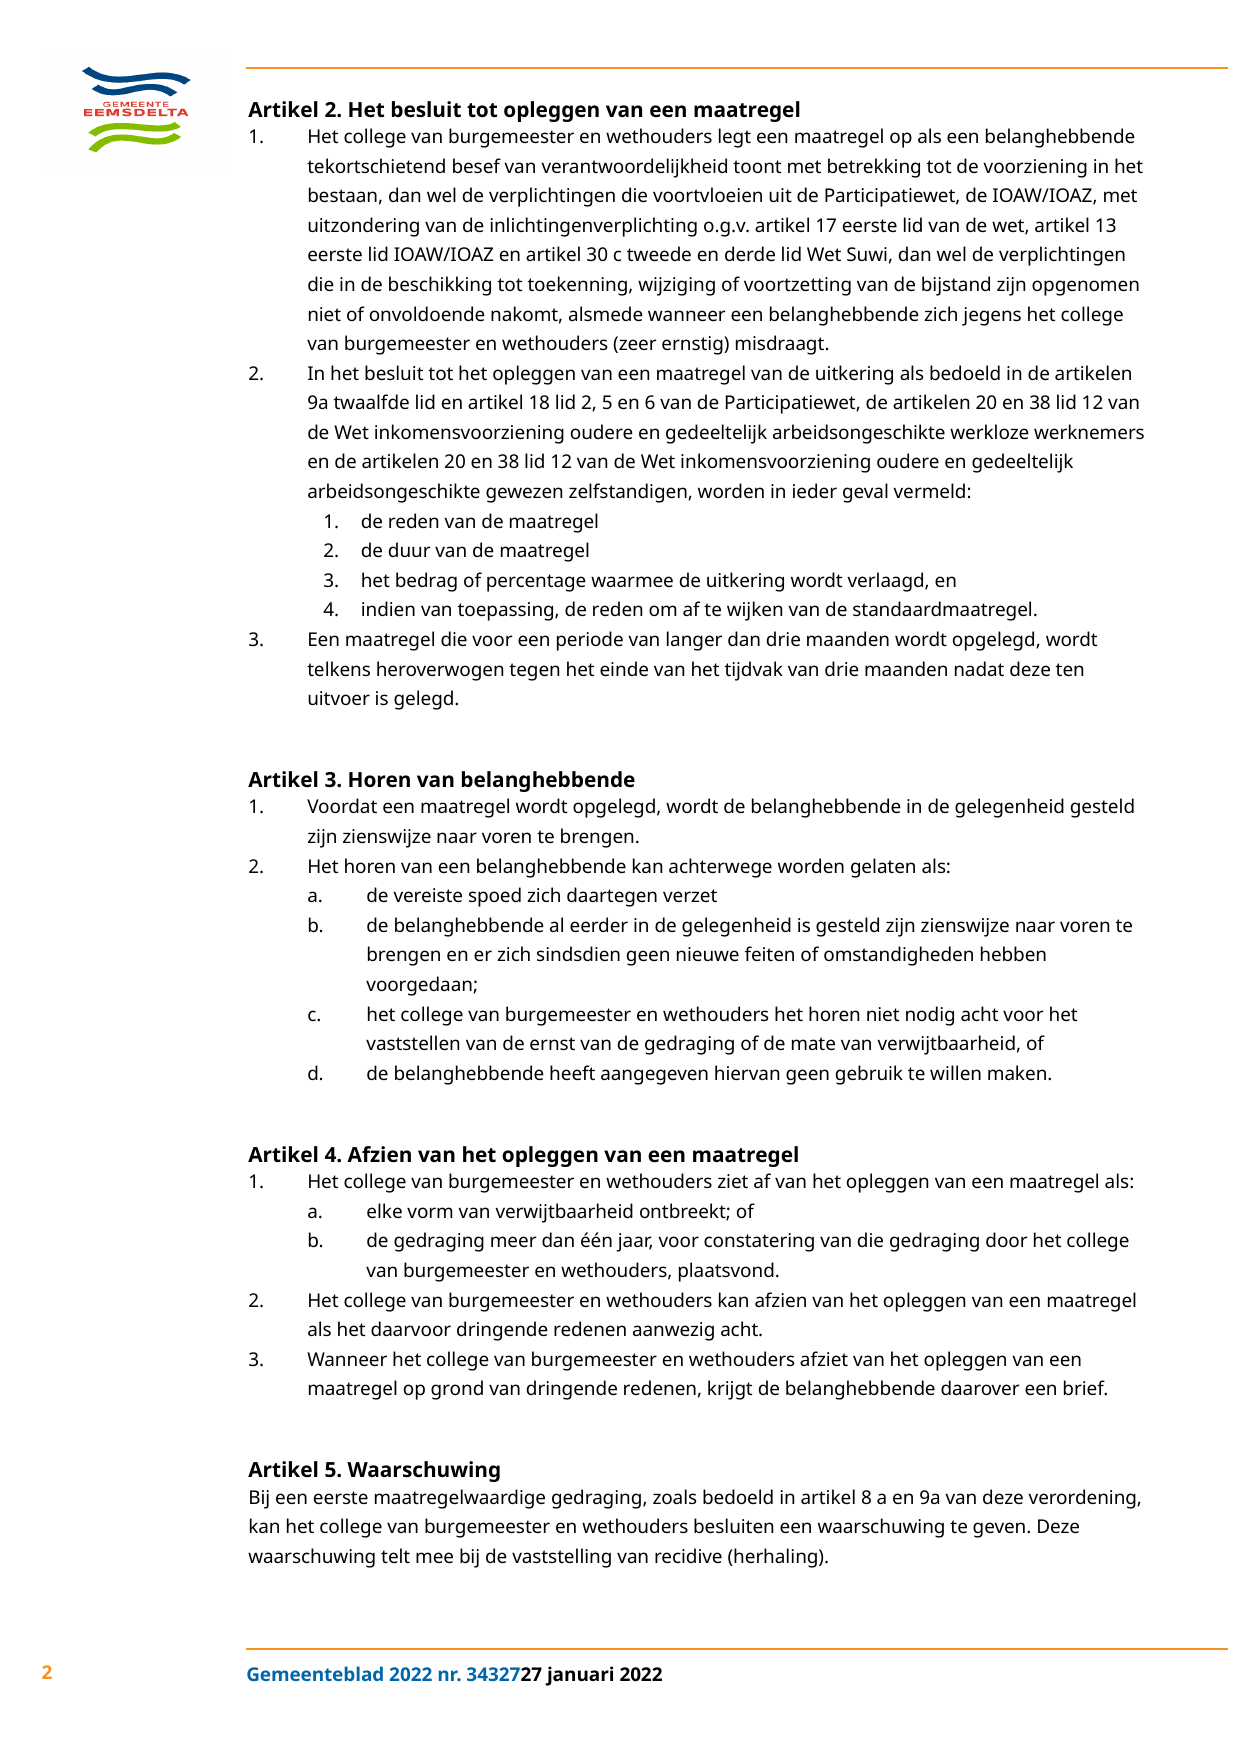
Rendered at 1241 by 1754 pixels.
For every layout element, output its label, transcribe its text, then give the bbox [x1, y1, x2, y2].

text Artikel 3. Horen van belanghebbende [248, 765, 1152, 794]
text Bij een eerste maatregelwaardige gedraging, zoals bedoeld in artikel 8 a en 9a van deze verordening, kan het college van burgemeester en wethouders besluiten een waarschuwing te geven. Deze waarschuwing telt mee bij de vaststelling van recidive (herhaling). [248, 1484, 1152, 1569]
list de belanghebbende heeft aangegeven hiervan geen gebruik te willen maken. [307, 1060, 1152, 1086]
list Voordat een maatregel wordt opgelegd, wordt de belanghebbende in de gelegenheid gesteld zijn zienswijze naar voren te brengen. [248, 794, 1152, 849]
picture [41, 47, 231, 172]
list de vereiste spoed zich daartegen verzet [307, 882, 1152, 908]
list indien van toepassing, de reden om af te wijken van de standaardmaatregel. [323, 597, 1152, 622]
list Het college van burgemeester en wethouders ziet af van het opleggen van een maatregel als: [248, 1168, 1152, 1194]
text Artikel 4. Afzien van het opleggen van een maatregel [248, 1140, 1152, 1168]
list de gedraging meer dan één jaar, voor constatering van die gedraging door het college van burgemeester en wethouders, plaatsvond. [307, 1228, 1152, 1283]
list Het college van burgemeester en wethouders legt een maatregel op als een belanghebbende tekortschietend besef van verantwoordelijkheid toont met betrekking tot de voorziening in het bestaan, dan wel de verplichtingen die voortvloeien uit de Participatiewet, de IOAW/IOAZ, met uitzondering van de inlichtingenverplichting o.g.v. artikel 17 eerste lid van de wet, artikel 13 eerste lid IOAW/IOAZ en artikel 30 c tweede en derde lid Wet Suwi, dan wel de verplichtingen die in de beschikking tot toekenning, wijziging of voortzetting van de bijstand zijn opgenomen niet of onvoldoende nakomt, alsmede wanneer een belanghebbende zich jegens het college van burgemeester en wethouders (zeer ernstig) misdraagt. [248, 123, 1152, 356]
text Artikel 5. Waarschuwing [248, 1456, 1152, 1484]
list de belanghebbende al eerder in de gelegenheid is gesteld zijn zienswijze naar voren te brengen en er zich sindsdien geen nieuwe feiten of omstandigheden hebben voorgedaan; [307, 912, 1152, 997]
list de duur van de maatregel [323, 537, 1152, 563]
text Artikel 2. Het besluit tot opleggen van een maatregel [248, 95, 1152, 123]
list het college van burgemeester en wethouders het horen niet nodig acht voor het vaststellen van de ernst van de gedraging of de mate van verwijtbaarheid, of [307, 1001, 1152, 1056]
list Wanneer het college van burgemeester en wethouders afziet van het opleggen van een maatregel op grond van dringende redenen, krijgt de belanghebbende daarover een brief. [248, 1346, 1152, 1401]
list Een maatregel die voor een periode van langer dan drie maanden wordt opgelegd, wordt telkens heroverwogen tegen het einde van het tijdvak van drie maanden nadat deze ten uitvoer is gelegd. [248, 626, 1152, 711]
list Het horen van een belanghebbende kan achterwege worden gelaten als: [248, 853, 1152, 879]
list het bedrag of percentage waarmee de uitkering wordt verlaagd, en [323, 567, 1152, 593]
list In het besluit tot het opleggen van een maatregel van de uitkering als bedoeld in de artikelen 9a twaalfde lid en artikel 18 lid 2, 5 en 6 van de Participatiewet, de artikelen 20 en 38 lid 12 van de Wet inkomensvoorziening oudere en gedeeltelijk arbeidsongeschikte werkloze werknemers en de artikelen 20 en 38 lid 12 van de Wet inkomensvoorziening oudere en gedeeltelijk arbeidsongeschikte gewezen zelfstandigen, worden in ieder geval vermeld: [248, 360, 1152, 504]
list Het college van burgemeester en wethouders kan afzien van het opleggen van een maatregel als het daarvoor dringende redenen aanwezig acht. [248, 1287, 1152, 1342]
list elke vorm van verwijtbaarheid ontbreekt; of [307, 1198, 1152, 1224]
list de reden van de maatregel [323, 508, 1152, 533]
